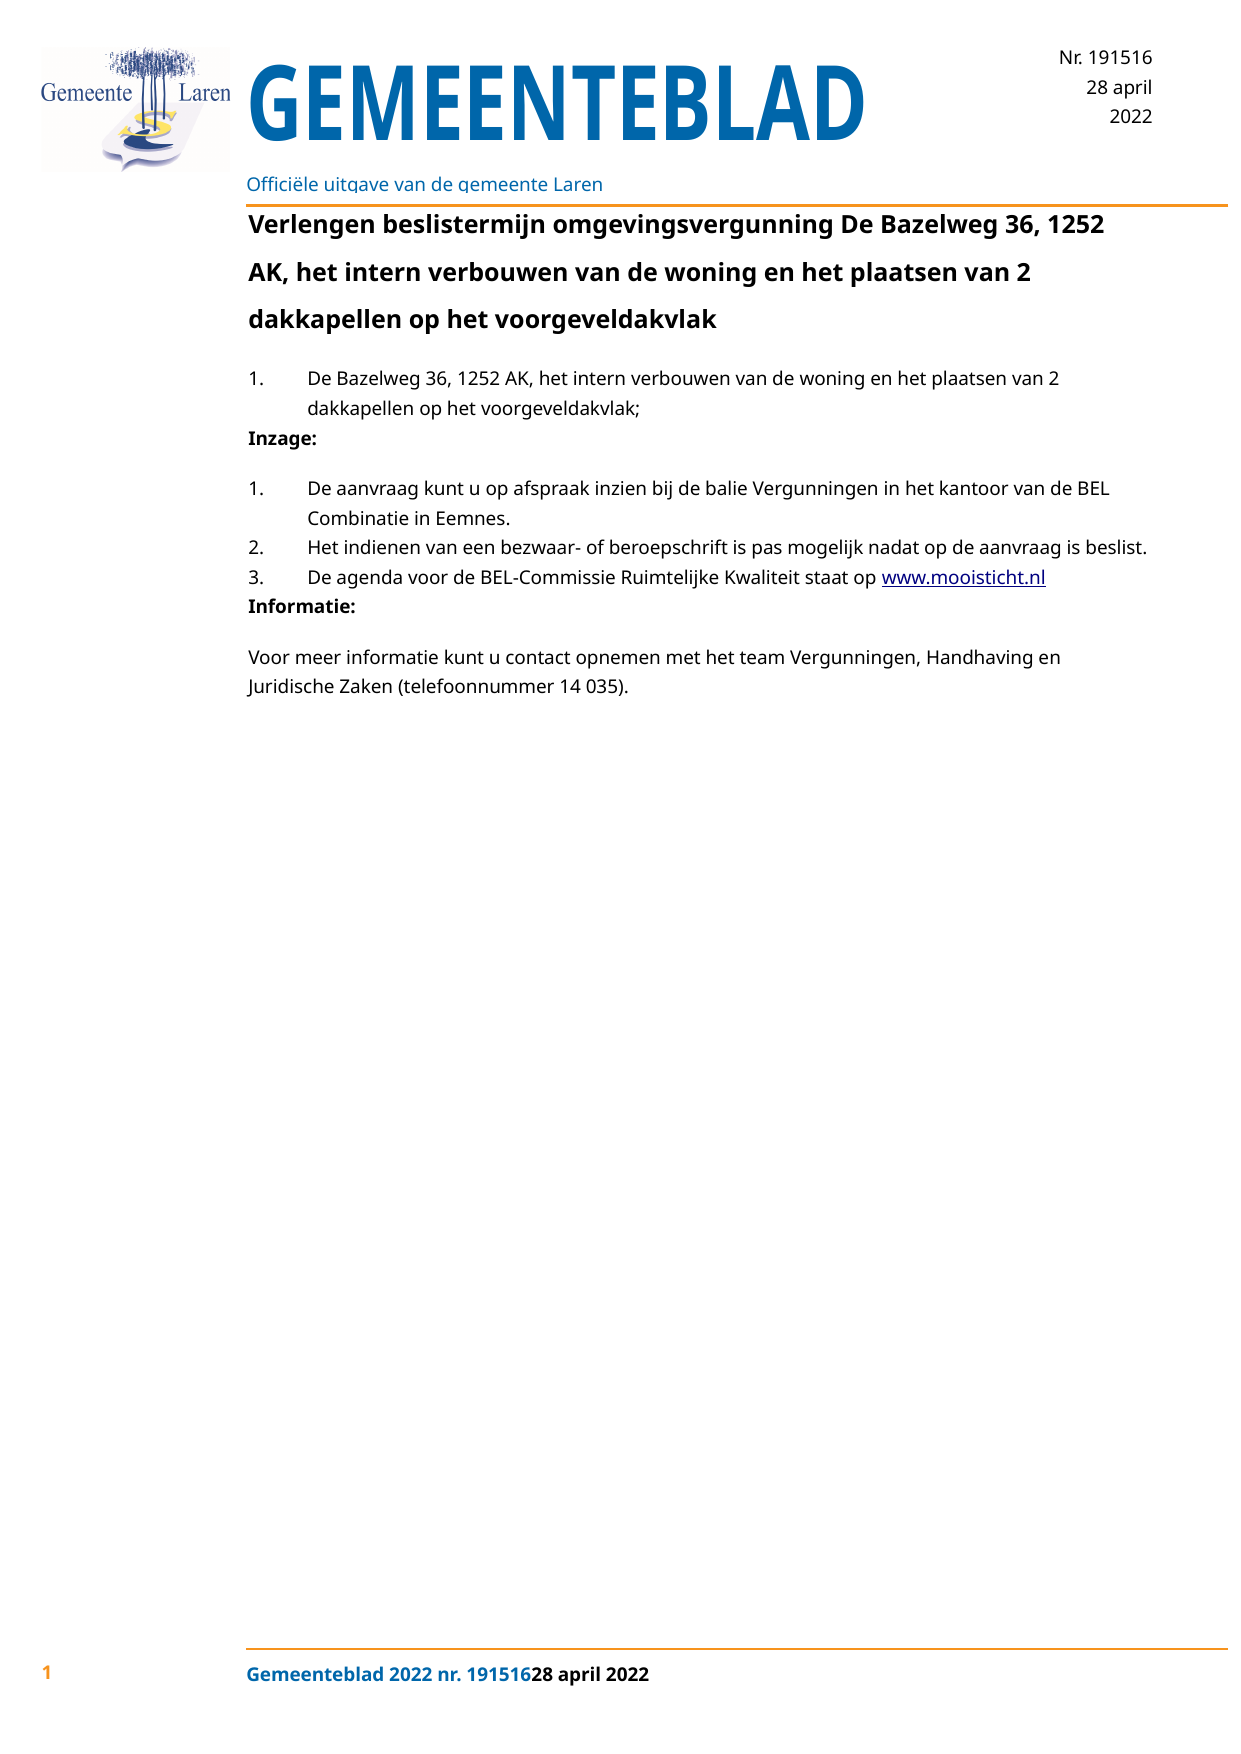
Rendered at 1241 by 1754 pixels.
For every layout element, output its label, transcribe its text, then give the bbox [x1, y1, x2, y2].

text Verlengen beslistermijn omgevingsvergunning De Bazelweg 36, 1252 AK, het intern verbouwen van de woning en het plaatsen van 2 dakkapellen op het voorgeveldakvlak [248, 207, 1152, 336]
text Voor meer informatie kunt u contact opnemen met het team Vergunningen, Handhaving en Juridische Zaken (telefoonnummer 14 035). [248, 644, 1152, 699]
text Informatie: [248, 593, 1152, 619]
list Het indienen van een bezwaar- of beroepschrift is pas mogelijk nadat op de aanvraag is beslist. [248, 534, 1152, 560]
list De Bazelweg 36, 1252 AK, het intern verbouwen van de woning en het plaatsen van 2 dakkapellen op het voorgeveldakvlak; [248, 366, 1152, 421]
picture [41, 47, 231, 172]
text Inzage: [248, 425, 1152, 450]
list De aanvraag kunt u op afspraak inzien bij de balie Vergunningen in het kantoor van de BEL Combinatie in Eemnes. [248, 475, 1152, 530]
list De agenda voor de BEL-Commissie Ruimtelijke Kwaliteit staat op www.mooisticht.nl [248, 564, 1152, 589]
